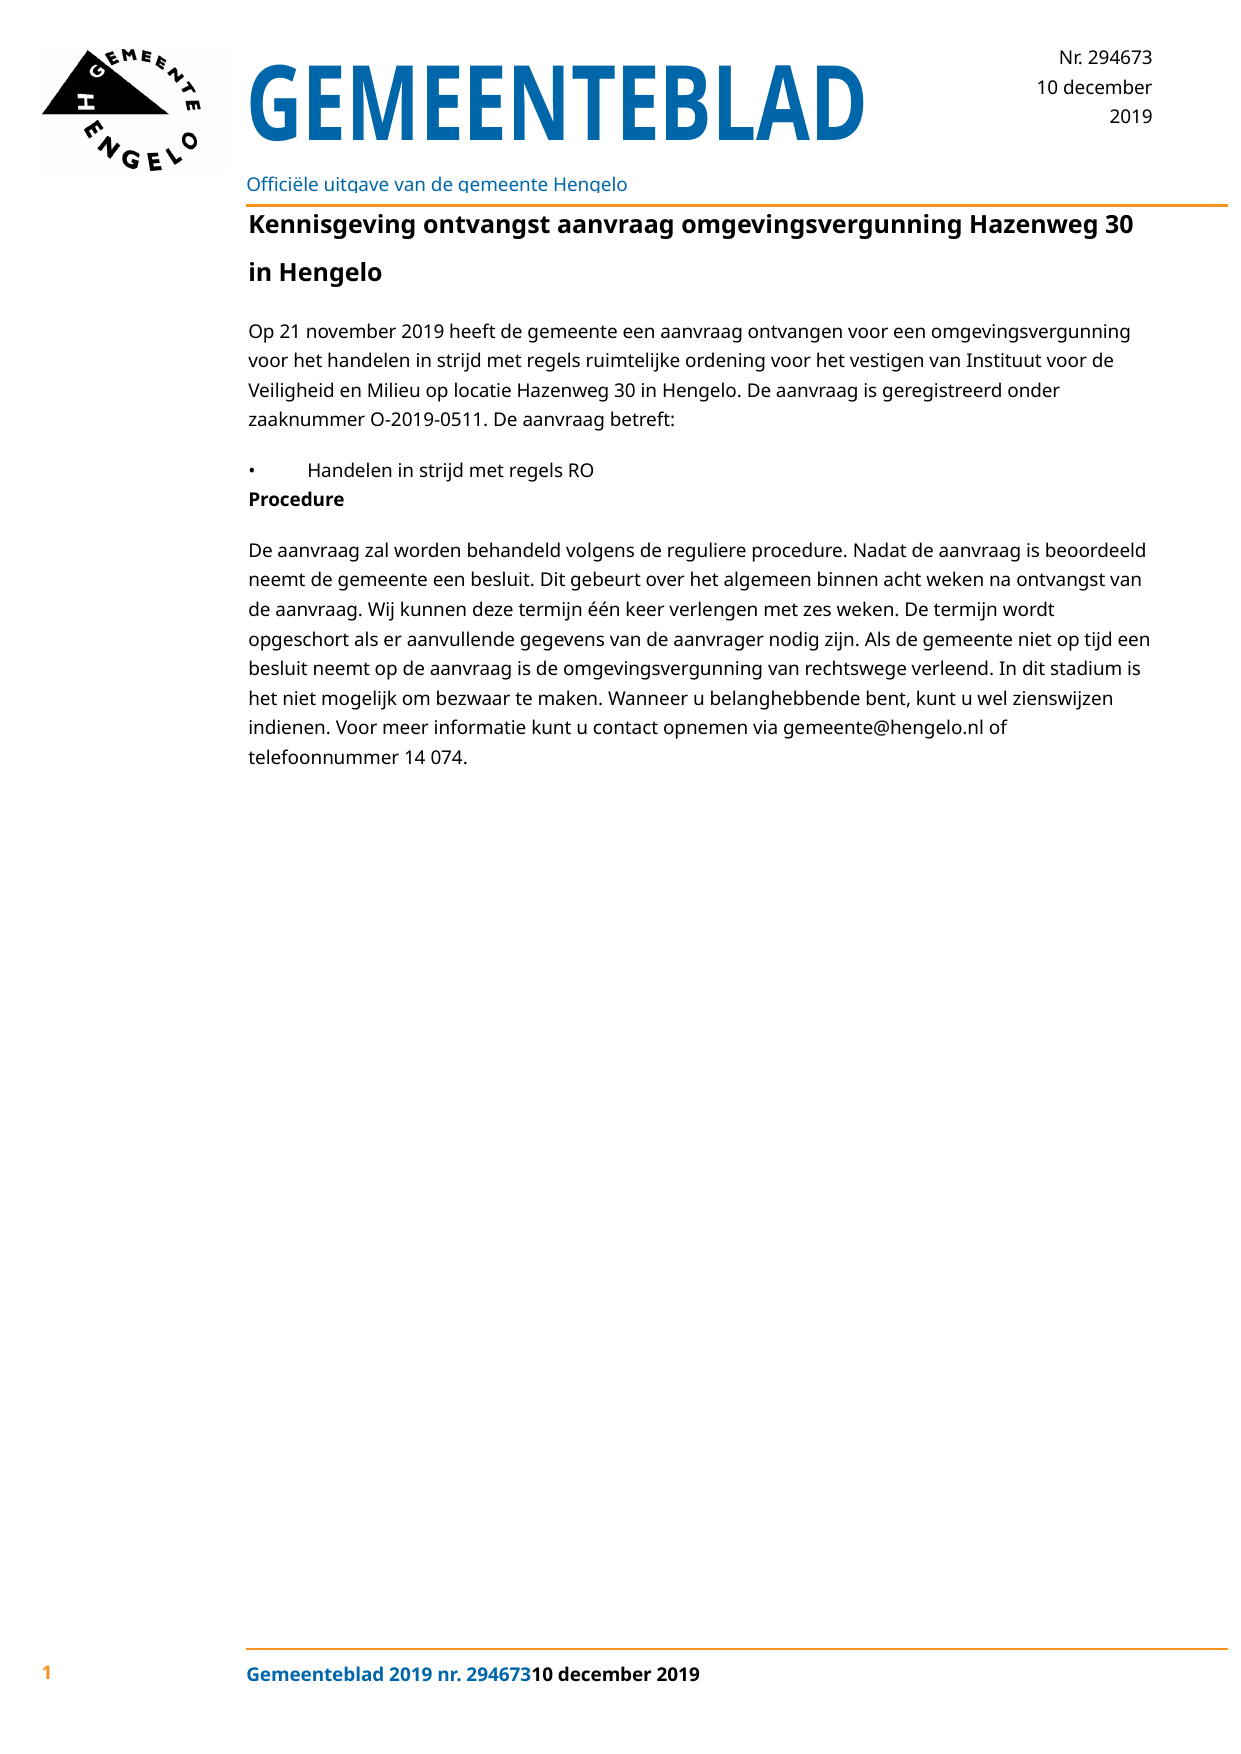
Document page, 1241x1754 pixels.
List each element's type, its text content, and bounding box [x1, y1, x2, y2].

list Handelen in strijd met regels RO [248, 457, 1152, 483]
text Kennisgeving ontvangst aanvraag omgevingsvergunning Hazenweg 30 in Hengelo [248, 207, 1152, 288]
picture [41, 47, 231, 172]
text Procedure [248, 487, 1152, 512]
text De aanvraag zal worden behandeld volgens de reguliere procedure. Nadat de aanvraag is beoordeeld neemt de gemeente een besluit. Dit gebeurt over het algemeen binnen acht weken na ontvangst van de aanvraag. Wij kunnen deze termijn één keer verlengen met zes weken. De termijn wordt opgeschort als er aanvullende gegevens van de aanvrager nodig zijn. Als de gemeente niet op tijd een besluit neemt op de aanvraag is de omgevingsvergunning van rechtswege verleend. In dit stadium is het niet mogelijk om bezwaar te maken. Wanneer u belanghebbende bent, kunt u wel zienswijzen indienen. Voor meer informatie kunt u contact opnemen via gemeente@hengelo.nl of telefoonnummer 14 074. [248, 537, 1152, 770]
text Op 21 november 2019 heeft de gemeente een aanvraag ontvangen voor een omgevingsvergunning voor het handelen in strijd met regels ruimtelijke ordening voor het vestigen van Instituut voor de Veiligheid en Milieu op locatie Hazenweg 30 in Hengelo. De aanvraag is geregistreerd onder zaaknummer O-2019-0511. De aanvraag betreft: [248, 318, 1152, 432]
